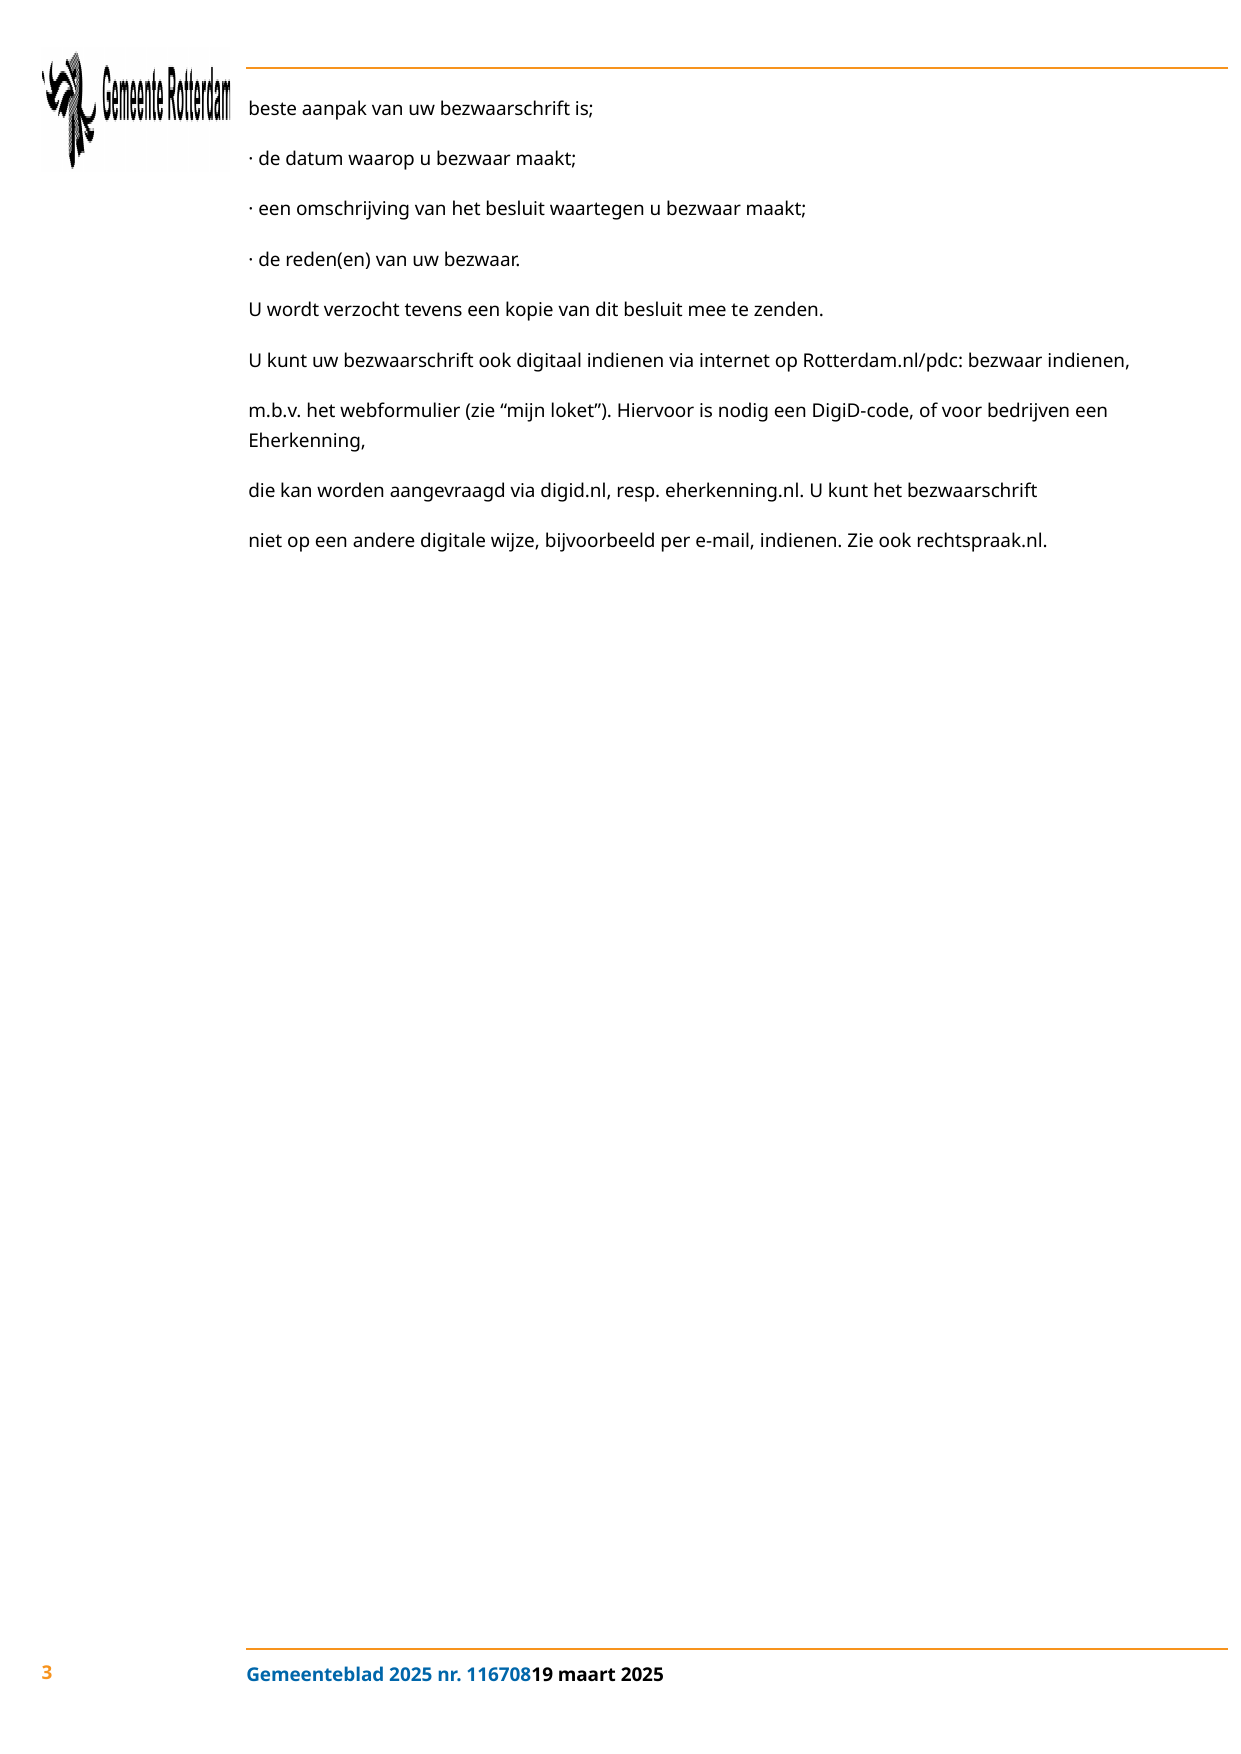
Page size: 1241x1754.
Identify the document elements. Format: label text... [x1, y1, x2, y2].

text · een omschrijving van het besluit waartegen u bezwaar maakt; [248, 196, 1152, 221]
text U kunt uw bezwaarschrift ook digitaal indienen via internet op Rotterdam.nl/pdc: bezwaar indienen, [248, 347, 1152, 373]
text · de datum waarop u bezwaar maakt; [248, 145, 1152, 171]
text niet op een andere digitale wijze, bijvoorbeeld per e-mail, indienen. Zie ook rechtspraak.nl. [248, 528, 1152, 553]
text · de reden(en) van uw bezwaar. [248, 246, 1152, 272]
text die kan worden aangevraagd via digid.nl, resp. eherkenning.nl. U kunt het bezwaarschrift [248, 477, 1152, 503]
text U wordt verzocht tevens een kopie van dit besluit mee te zenden. [248, 296, 1152, 322]
text beste aanpak van uw bezwaarschrift is; [248, 95, 1152, 121]
picture [41, 47, 231, 172]
text m.b.v. het webformulier (zie “mijn loket”). Hiervoor is nodig een DigiD-code, of voor bedrijven een Eherkenning, [248, 397, 1152, 453]
